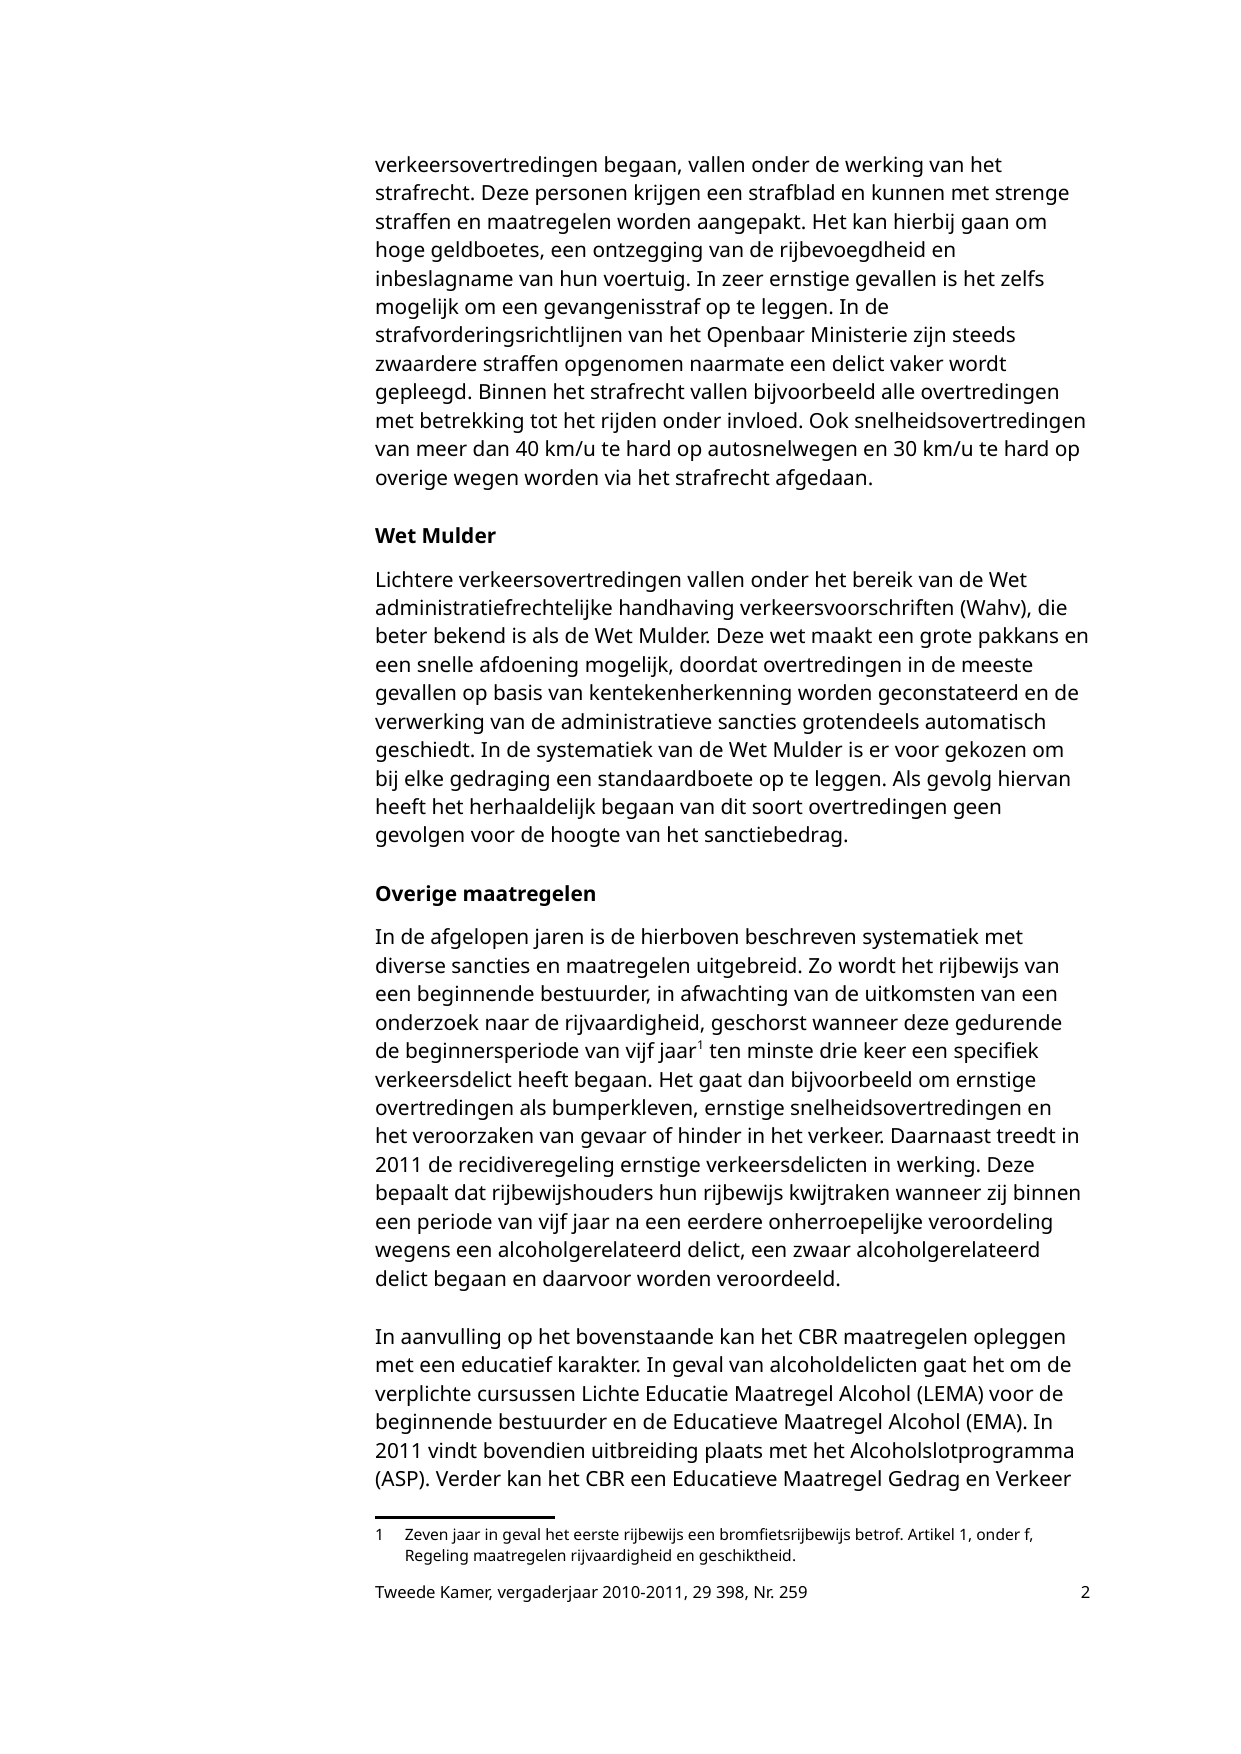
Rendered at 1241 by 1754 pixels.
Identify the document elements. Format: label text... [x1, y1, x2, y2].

text Zeven jaar in geval het eerste rijbewijs een bromfietsrijbewijs betrof. Artikel 1, onder f, Regeling maatregelen rijvaardigheid en geschiktheid. [375, 1509, 1090, 1566]
text verkeersovertredingen begaan, vallen onder de werking van het strafrecht. Deze personen krijgen een strafblad en kunnen met strenge straffen en maatregelen worden aangepakt. Het kan hierbij gaan om hoge geldboetes, een ontzegging van de rijbevoegdheid en inbeslagname van hun voertuig. In zeer ernstige gevallen is het zelfs mogelijk om een gevangenisstraf op te leggen. In de strafvorderingsrichtlijnen van het Openbaar Ministerie zijn steeds zwaardere straffen opgenomen naarmate een delict vaker wordt gepleegd. Binnen het strafrecht vallen bijvoorbeeld alle overtredingen met betrekking tot het rijden onder invloed. Ook snelheidsovertredingen van meer dan 40 km/u te hard op autosnelwegen en 30 km/u te hard op overige wegen worden via het strafrecht afgedaan. [375, 150, 1090, 491]
text Overige maatregelen [375, 879, 1090, 907]
text In de afgelopen jaren is de hierboven beschreven systematiek met diverse sancties en maatregelen uitgebreid. Zo wordt het rijbewijs van een beginnende bestuurder, in afwachting van de uitkomsten van een onderzoek naar de rijvaardigheid, geschorst wanneer deze gedurende de beginnersperiode van vijf jaar ten minste drie keer een specifiek verkeersdelict heeft begaan. Het gaat dan bijvoorbeeld om ernstige overtredingen als bumperkleven, ernstige snelheidsovertredingen en het veroorzaken van gevaar of hinder in het verkeer. Daarnaast treedt in 2011 de recidiveregeling ernstige verkeersdelicten in werking. Deze bepaalt dat rijbewijshouders hun rijbewijs kwijtraken wanneer zij binnen een periode van vijf jaar na een eerdere onherroepelijke veroordeling wegens een alcoholgerelateerd delict, een zwaar alcoholgerelateerd delict begaan en daarvoor worden veroordeeld. [375, 922, 1090, 1292]
text Wet Mulder [375, 521, 1090, 550]
text In aanvulling op het bovenstaande kan het CBR maatregelen opleggen met een educatief karakter. In geval van alcoholdelicten gaat het om de verplichte cursussen Lichte Educatie Maatregel Alcohol (LEMA) voor de beginnende bestuurder en de Educatieve Maatregel Alcohol (EMA). In 2011 vindt bovendien uitbreiding plaats met het Alcoholslotprogramma (ASP). Verder kan het CBR een Educatieve Maatregel Gedrag en Verkeer [375, 1322, 1090, 1493]
text Lichtere verkeersovertredingen vallen onder het bereik van de Wet administratiefrechtelijke handhaving verkeersvoorschriften (Wahv), die beter bekend is als de Wet Mulder. Deze wet maakt een grote pakkans en een snelle afdoening mogelijk, doordat overtredingen in de meeste gevallen op basis van kentekenherkenning worden geconstateerd en de verwerking van de administratieve sancties grotendeels automatisch geschiedt. In de systematiek van de Wet Mulder is er voor gekozen om bij elke gedraging een standaardboete op te leggen. Als gevolg hiervan heeft het herhaaldelijk begaan van dit soort overtredingen geen gevolgen voor de hoogte van het sanctiebedrag. [375, 565, 1090, 849]
